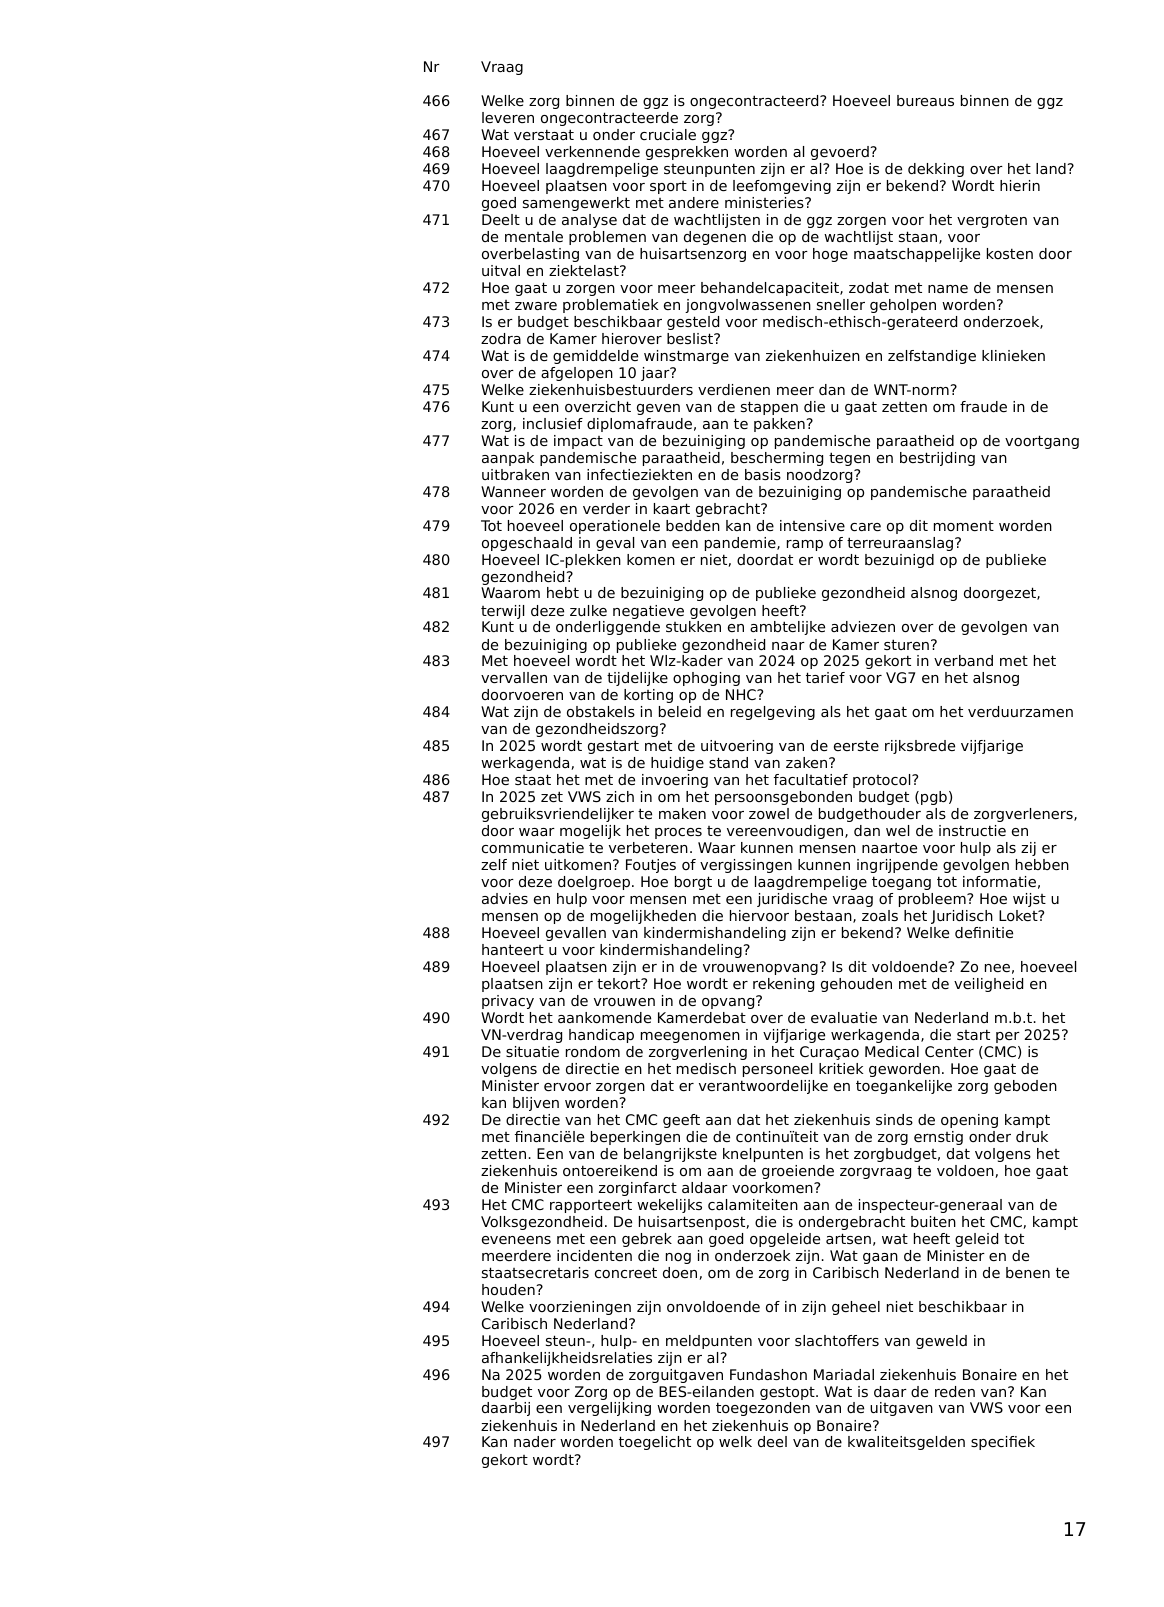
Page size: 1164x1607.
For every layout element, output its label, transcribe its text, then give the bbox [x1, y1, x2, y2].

table_cell 480 [422, 551, 475, 585]
table_cell Met hoeveel wordt het Wlz-kader van 2024 op 2025 gekort in verband met het vervallen van de tijdelijke ophoging van het tarief voor VG7 en het alsnog doorvoeren van de korting op de NHC? [475, 653, 1087, 704]
table_cell 486 [422, 772, 475, 789]
table_cell Is er budget beschikbaar gesteld voor medisch-ethisch-gerateerd onderzoek, zodra de Kamer hierover beslist? [475, 314, 1087, 348]
table_cell 495 [422, 1333, 475, 1366]
table_cell 484 [422, 704, 475, 738]
table_cell 479 [422, 518, 475, 551]
table_cell 470 [422, 178, 475, 212]
table_cell 496 [422, 1366, 475, 1434]
table_cell 482 [422, 619, 475, 653]
table_cell 488 [422, 925, 475, 959]
table_cell 494 [422, 1299, 475, 1332]
table_cell Kunt u een overzicht geven van de stappen die u gaat zetten om fraude in de zorg, inclusief diplomafraude, aan te pakken? [475, 399, 1087, 433]
table_cell Waarom hebt u de bezuiniging op de publieke gezondheid alsnog doorgezet, terwijl deze zulke negatieve gevolgen heeft? [475, 585, 1087, 619]
table_cell 477 [422, 433, 475, 483]
table_cell Hoe staat het met de invoering van het facultatief protocol? [475, 772, 1087, 789]
table_cell De situatie rondom de zorgverlening in het Curaçao Medical Center (CMC) is volgens de directie en het medisch personeel kritiek geworden. Hoe gaat de Minister ervoor zorgen dat er verantwoordelijke en toegankelijke zorg geboden kan blijven worden? [475, 1044, 1087, 1112]
table_cell 476 [422, 399, 475, 433]
table_cell 472 [422, 280, 475, 314]
table_cell Kan nader worden toegelicht op welk deel van de kwaliteitsgelden specifiek gekort wordt? [475, 1434, 1087, 1468]
table_cell Wat is de impact van de bezuiniging op pandemische paraatheid op de voortgang aanpak pandemische paraatheid, bescherming tegen en bestrijding van uitbraken van infectieziekten en de basis noodzorg? [475, 433, 1087, 483]
table_cell 491 [422, 1044, 475, 1112]
table_cell 497 [422, 1434, 475, 1468]
table_cell Hoeveel verkennende gesprekken worden al gevoerd? [475, 144, 1087, 161]
table_cell 469 [422, 161, 475, 178]
table_cell 489 [422, 959, 475, 1010]
table_cell 468 [422, 144, 475, 161]
table_cell Welke voorzieningen zijn onvoldoende of in zijn geheel niet beschikbaar in Caribisch Nederland? [475, 1299, 1087, 1332]
table_cell Tot hoeveel operationele bedden kan de intensive care op dit moment worden opgeschaald in geval van een pandemie, ramp of terreuraanslag? [475, 518, 1087, 551]
table_cell In 2025 zet VWS zich in om het persoonsgebonden budget (pgb) gebruiksvriendelĳker te maken voor zowel de budgethouder als de zorgverleners, door waar mogelĳk het proces te vereenvoudigen, dan wel de instructie en communicatie te verbeteren. Waar kunnen mensen naartoe voor hulp als zij er zelf niet uitkomen? Foutjes of vergissingen kunnen ingrijpende gevolgen hebben voor deze doelgroep. Hoe borgt u de laagdrempelige toegang tot informatie, advies en hulp voor mensen met een juridische vraag of probleem? Hoe wijst u mensen op de mogelijkheden die hiervoor bestaan, zoals het Juridisch Loket? [475, 789, 1087, 925]
table_header Vraag [475, 59, 1087, 76]
table_cell In 2025 wordt gestart met de uitvoering van de eerste rĳksbrede vĳfjarige werkagenda, wat is de huidige stand van zaken? [475, 738, 1087, 772]
table_cell 467 [422, 127, 475, 144]
table_cell Kunt u de onderliggende stukken en ambtelijke adviezen over de gevolgen van de bezuiniging op publieke gezondheid naar de Kamer sturen? [475, 619, 1087, 653]
table_cell Hoeveel gevallen van kindermishandeling zijn er bekend? Welke definitie hanteert u voor kindermishandeling? [475, 925, 1087, 959]
table_cell Na 2025 worden de zorguitgaven Fundashon Mariadal ziekenhuis Bonaire en het budget voor Zorg op de BES-eilanden gestopt. Wat is daar de reden van? Kan daarbij een vergelijking worden toegezonden van de uitgaven van VWS voor een ziekenhuis in Nederland en het ziekenhuis op Bonaire? [475, 1366, 1087, 1434]
table_cell Hoeveel laagdrempelige steunpunten zijn er al? Hoe is de dekking over het land? [475, 161, 1087, 178]
table_cell 481 [422, 585, 475, 619]
table_cell Wat verstaat u onder cruciale ggz? [475, 127, 1087, 144]
table_cell 493 [422, 1197, 475, 1298]
table_cell 471 [422, 212, 475, 280]
table_cell Hoeveel IC-plekken komen er niet, doordat er wordt bezuinigd op de publieke gezondheid? [475, 551, 1087, 585]
table_cell Hoeveel steun-, hulp- en meldpunten voor slachtoffers van geweld in afhankelijkheidsrelaties zijn er al? [475, 1333, 1087, 1366]
table_cell Wat is de gemiddelde winstmarge van ziekenhuizen en zelfstandige klinieken over de afgelopen 10 jaar? [475, 348, 1087, 382]
table_cell 483 [422, 653, 475, 704]
table_cell 490 [422, 1010, 475, 1044]
table_cell Wordt het aankomende Kamerdebat over de evaluatie van Nederland m.b.t. het VN-verdrag handicap meegenomen in vijfjarige werkagenda, die start per 2025? [475, 1010, 1087, 1044]
table_cell 474 [422, 348, 475, 382]
table_cell Hoeveel plaatsen zijn er in de vrouwenopvang? Is dit voldoende? Zo nee, hoeveel plaatsen zijn er tekort? Hoe wordt er rekening gehouden met de veiligheid en privacy van de vrouwen in de opvang? [475, 959, 1087, 1010]
table_header Nr [422, 59, 475, 76]
table_cell Welke ziekenhuisbestuurders verdienen meer dan de WNT-norm? [475, 382, 1087, 399]
table_cell 487 [422, 789, 475, 925]
table_cell [422, 76, 475, 93]
table_cell 473 [422, 314, 475, 348]
table_cell Wat zijn de obstakels in beleid en regelgeving als het gaat om het verduurzamen van de gezondheidszorg? [475, 704, 1087, 738]
table_cell 478 [422, 484, 475, 517]
table_cell Hoeveel plaatsen voor sport in de leefomgeving zijn er bekend? Wordt hierin goed samengewerkt met andere ministeries? [475, 178, 1087, 212]
table_cell 466 [422, 93, 475, 127]
table_cell [475, 76, 1087, 93]
table_cell Wanneer worden de gevolgen van de bezuiniging op pandemische paraatheid voor 2026 en verder in kaart gebracht? [475, 484, 1087, 517]
table_cell 492 [422, 1112, 475, 1197]
table_cell 475 [422, 382, 475, 399]
table_cell Welke zorg binnen de ggz is ongecontracteerd? Hoeveel bureaus binnen de ggz leveren ongecontracteerde zorg? [475, 93, 1087, 127]
table_cell De directie van het CMC geeft aan dat het ziekenhuis sinds de opening kampt met financiële beperkingen die de continuïteit van de zorg ernstig onder druk zetten. Een van de belangrijkste knelpunten is het zorgbudget, dat volgens het ziekenhuis ontoereikend is om aan de groeiende zorgvraag te voldoen, hoe gaat de Minister een zorginfarct aldaar voorkomen? [475, 1112, 1087, 1197]
table_cell 485 [422, 738, 475, 772]
table_cell Het CMC rapporteert wekelijks calamiteiten aan de inspecteur-generaal van de Volksgezondheid. De huisartsenpost, die is ondergebracht buiten het CMC, kampt eveneens met een gebrek aan goed opgeleide artsen, wat heeft geleid tot meerdere incidenten die nog in onderzoek zijn. Wat gaan de Minister en de staatsecretaris concreet doen, om de zorg in Caribisch Nederland in de benen te houden? [475, 1197, 1087, 1298]
table_cell Hoe gaat u zorgen voor meer behandelcapaciteit, zodat met name de mensen met zware problematiek en jongvolwassenen sneller geholpen worden? [475, 280, 1087, 314]
table_cell Deelt u de analyse dat de wachtlijsten in de ggz zorgen voor het vergroten van de mentale problemen van degenen die op de wachtlijst staan, voor overbelasting van de huisartsenzorg en voor hoge maatschappelijke kosten door uitval en ziektelast? [475, 212, 1087, 280]
